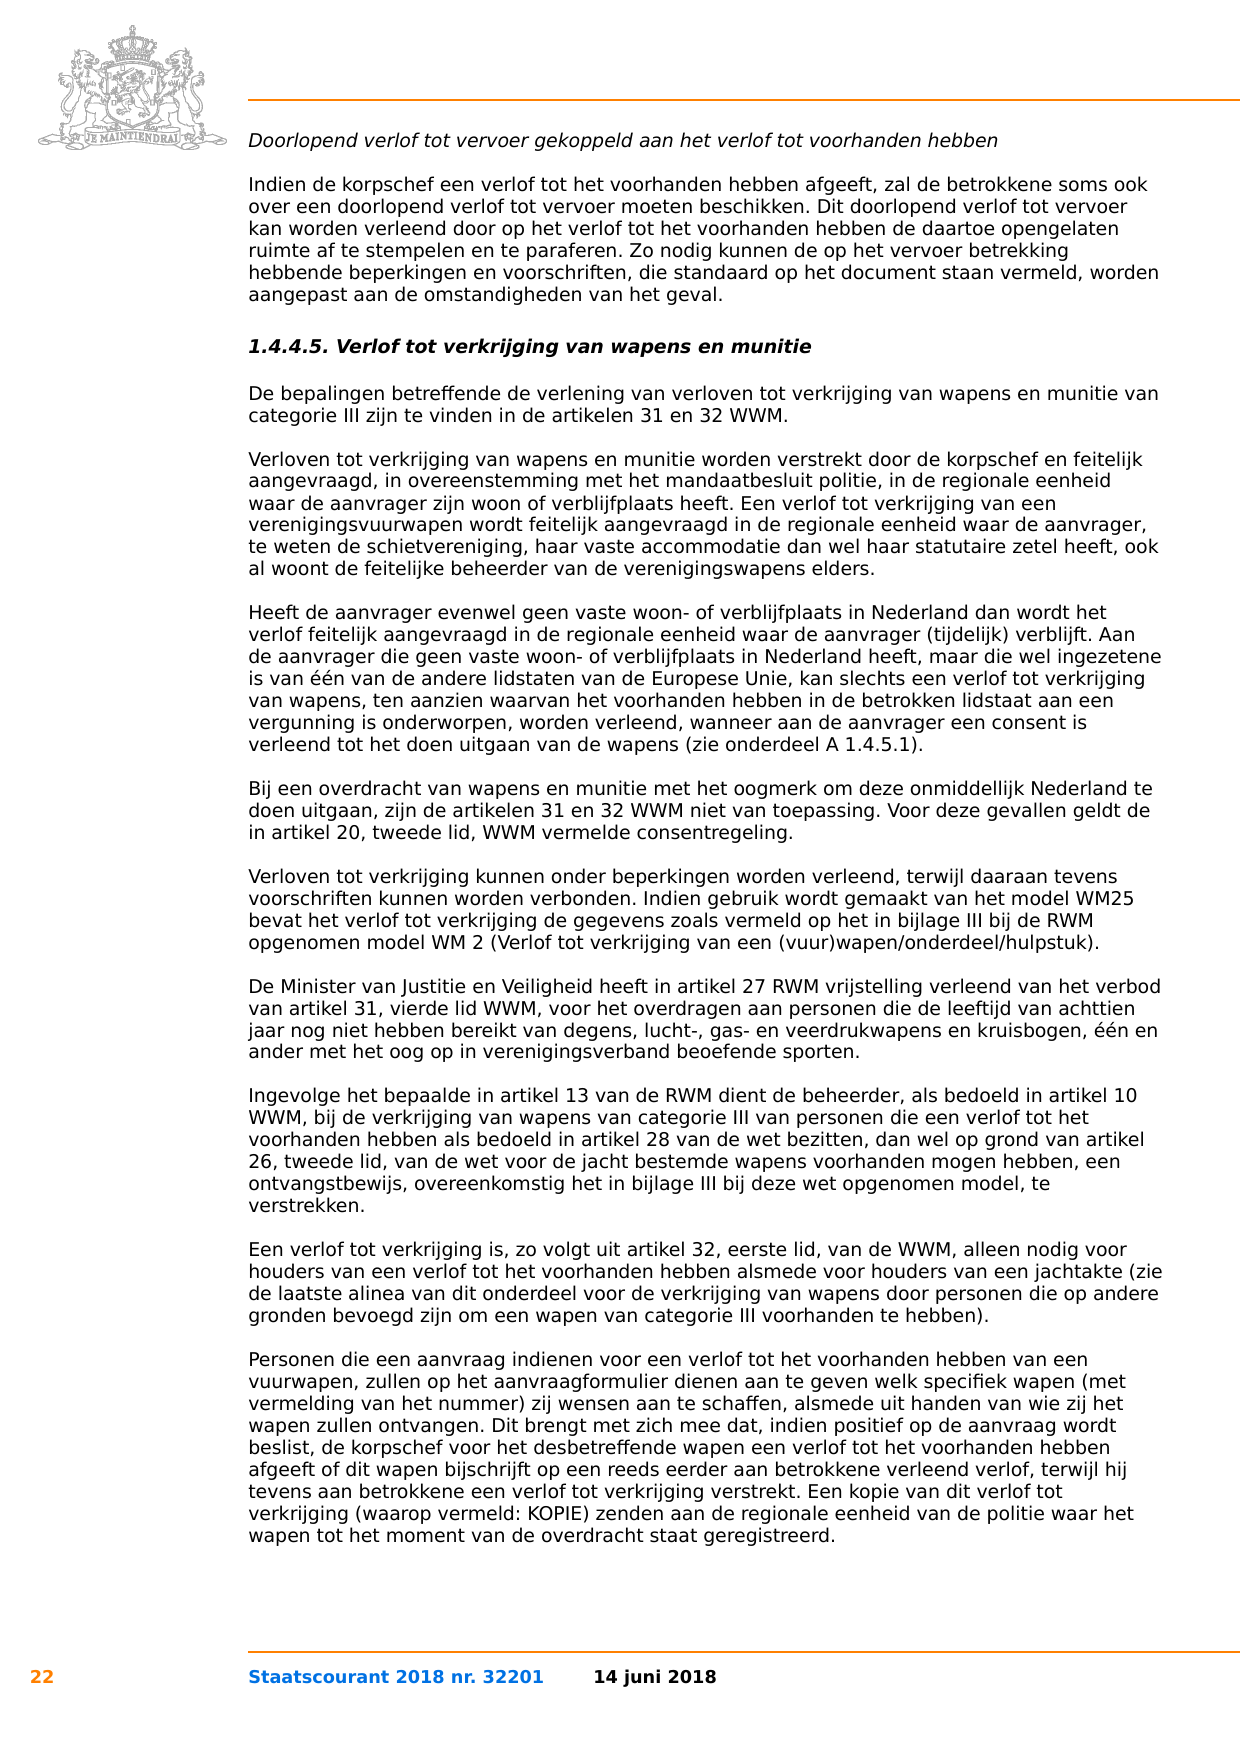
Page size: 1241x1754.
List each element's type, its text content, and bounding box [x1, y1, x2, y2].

text Indien de korpschef een verlof tot het voorhanden hebben afgeeft, zal de betrokkene soms ook over een doorlopend verlof tot vervoer moeten beschikken. Dit doorlopend verlof tot vervoer kan worden verleend door op het verlof tot het voorhanden hebben de daartoe opengelaten ruimte af te stempelen en te paraferen. Zo nodig kunnen de op het vervoer betrekking hebbende beperkingen en voorschriften, die standaard op het document staan vermeld, worden aangepast aan de omstandigheden van het geval. [248, 174, 1163, 306]
text De Minister van Justitie en Veiligheid heeft in artikel 27 RWM vrijstelling verleend van het verbod van artikel 31, vierde lid WWM, voor het overdragen aan personen die de leeftijd van achttien jaar nog niet hebben bereikt van degens, lucht-, gas- en veerdrukwapens en kruisbogen, één en ander met het oog op in verenigingsverband beoefende sporten. [248, 976, 1163, 1063]
text Ingevolge het bepaalde in artikel 13 van de RWM dient de beheerder, als bedoeld in artikel 10 WWM, bij de verkrijging van wapens van categorie III van personen die een verlof tot het voorhanden hebben als bedoeld in artikel 28 van de wet bezitten, dan wel op grond van artikel 26, tweede lid, van de wet voor de jacht bestemde wapens voorhanden mogen hebben, een ontvangstbewijs, overeenkomstig het in bijlage III bij deze wet opgenomen model, te verstrekken. [248, 1085, 1163, 1217]
text De bepalingen betreffende de verlening van verloven tot verkrijging van wapens en munitie van categorie III zijn te vinden in de artikelen 31 en 32 WWM. [248, 383, 1163, 427]
text Verloven tot verkrijging van wapens en munitie worden verstrekt door de korpschef en feitelijk aangevraagd, in overeenstemming met het mandaatbesluit politie, in de regionale eenheid waar de aanvrager zijn woon of verblijfplaats heeft. Een verlof tot verkrijging van een verenigingsvuurwapen wordt feitelijk aangevraagd in de regionale eenheid waar de aanvrager, te weten de schietvereniging, haar vaste accommodatie dan wel haar statutaire zetel heeft, ook al woont de feitelijke beheerder van de verenigingswapens elders. [248, 448, 1163, 580]
picture [38, 25, 227, 150]
text Verloven tot verkrijging kunnen onder beperkingen worden verleend, terwijl daaraan tevens voorschriften kunnen worden verbonden. Indien gebruik wordt gemaakt van het model WM25 bevat het verlof tot verkrijging de gegevens zoals vermeld op het in bijlage III bij de RWM opgenomen model WM 2 (Verlof tot verkrijging van een (vuur)wapen/onderdeel/hulpstuk). [248, 866, 1163, 954]
text Heeft de aanvrager evenwel geen vaste woon- of verblijfplaats in Nederland dan wordt het verlof feitelijk aangevraagd in de regionale eenheid waar de aanvrager (tijdelijk) verblijft. Aan de aanvrager die geen vaste woon- of verblijfplaats in Nederland heeft, maar die wel ingezetene is van één van de andere lidstaten van de Europese Unie, kan slechts een verlof tot verkrijging van wapens, ten aanzien waarvan het voorhanden hebben in de betrokken lidstaat aan een vergunning is onderworpen, worden verleend, wanneer aan de aanvrager een consent is verleend tot het doen uitgaan van de wapens (zie onderdeel A 1.4.5.1). [248, 602, 1163, 756]
text Personen die een aanvraag indienen voor een verlof tot het voorhanden hebben van een vuurwapen, zullen op het aanvraagformulier dienen aan te geven welk specifiek wapen (met vermelding van het nummer) zij wensen aan te schaffen, alsmede uit handen van wie zij het wapen zullen ontvangen. Dit brengt met zich mee dat, indien positief op de aanvraag wordt beslist, de korpschef voor het desbetreffende wapen een verlof tot het voorhanden hebben afgeeft of dit wapen bijschrijft op een reeds eerder aan betrokkene verleend verlof, terwijl hij tevens aan betrokkene een verlof tot verkrijging verstrekt. Een kopie van dit verlof tot verkrijging (waarop vermeld: KOPIE) zenden aan de regionale eenheid van de politie waar het wapen tot het moment van de overdracht staat geregistreerd. [248, 1349, 1163, 1547]
text Bij een overdracht van wapens en munitie met het oogmerk om deze onmiddellijk Nederland te doen uitgaan, zijn de artikelen 31 en 32 WWM niet van toepassing. Voor deze gevallen geldt de in artikel 20, tweede lid, WWM vermelde consentregeling. [248, 778, 1163, 844]
text Een verlof tot verkrijging is, zo volgt uit artikel 32, eerste lid, van de WWM, alleen nodig voor houders van een verlof tot het voorhanden hebben alsmede voor houders van een jachtakte (zie de laatste alinea van dit onderdeel voor de verkrijging van wapens door personen die op andere gronden bevoegd zijn om een wapen van categorie III voorhanden te hebben). [248, 1239, 1163, 1327]
subtitle Doorlopend verlof tot vervoer gekoppeld aan het verlof tot voorhanden hebben [248, 130, 1163, 152]
subtitle 1.4.4.5. Verlof tot verkrijging van wapens en munitie [248, 336, 1163, 358]
